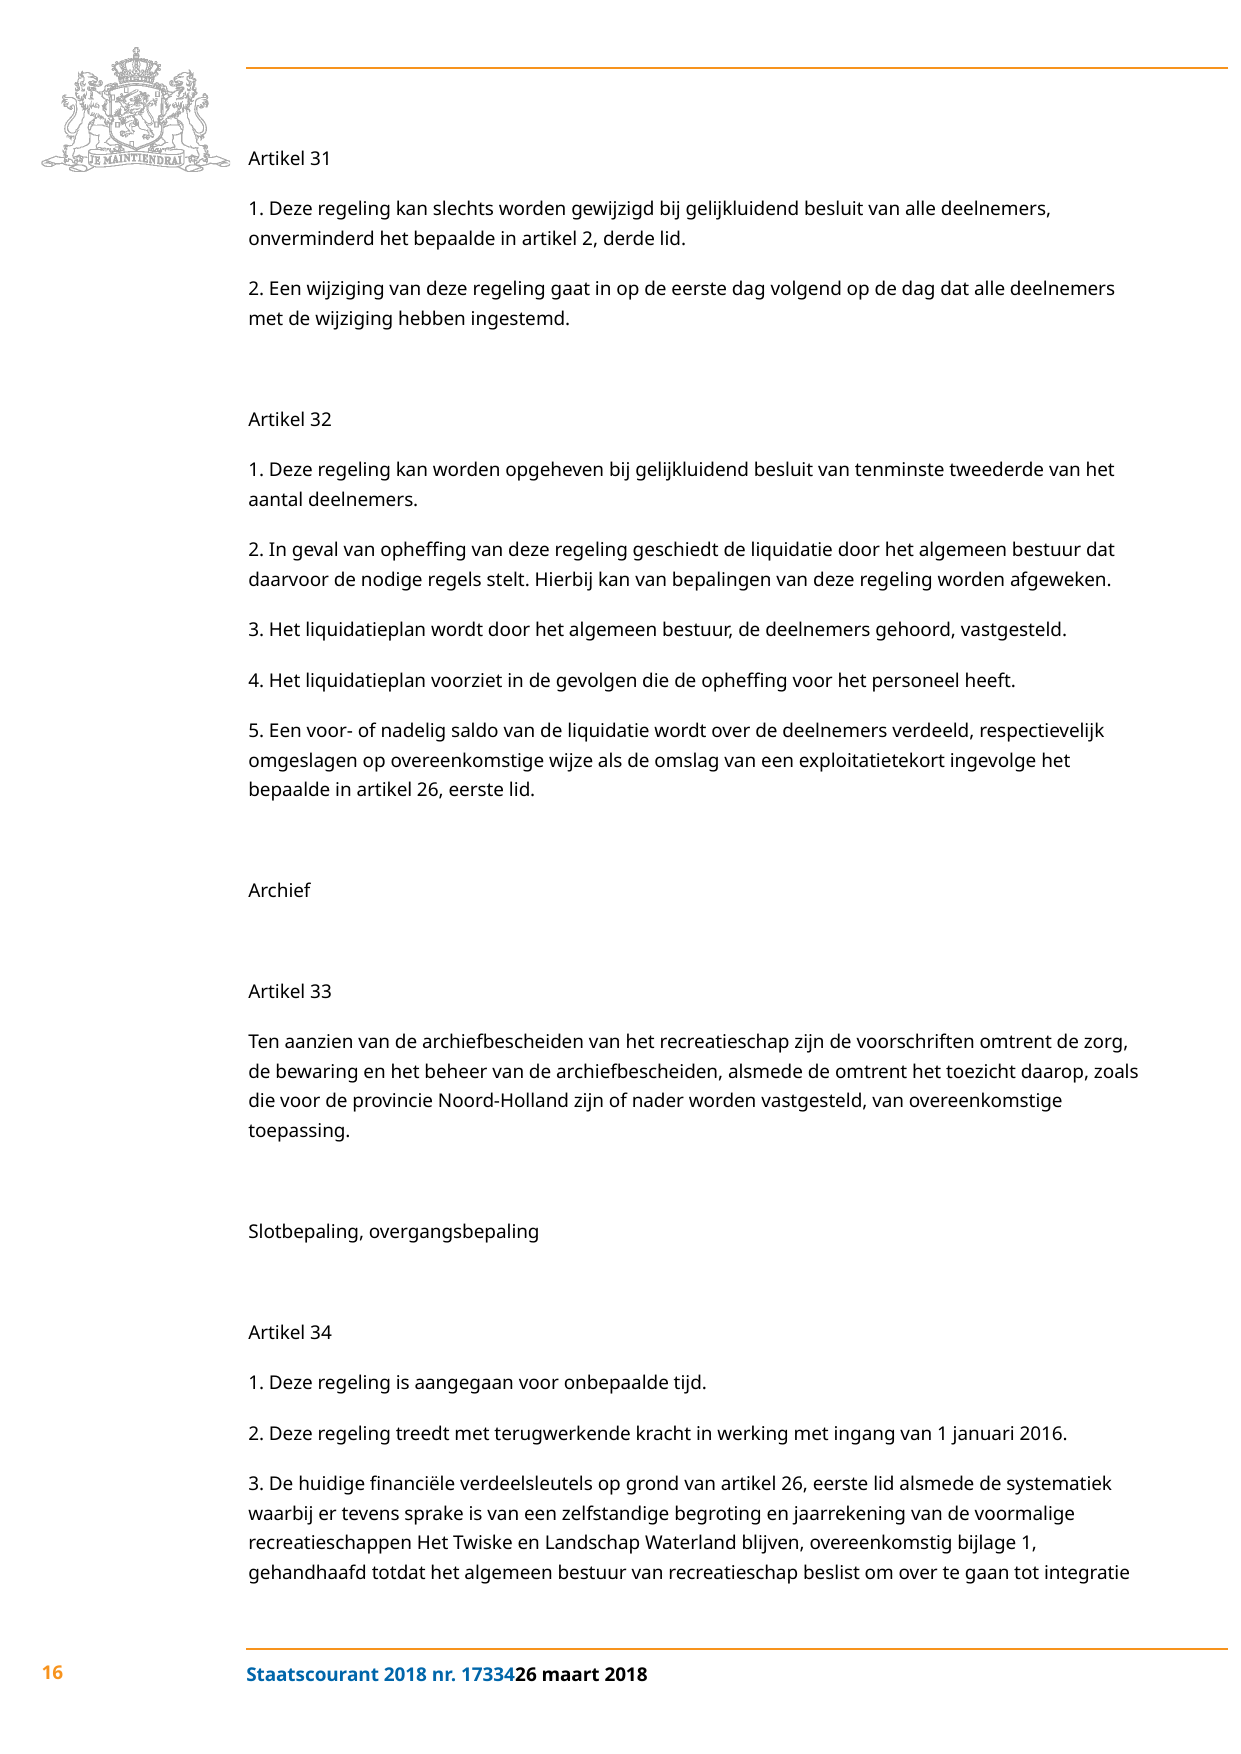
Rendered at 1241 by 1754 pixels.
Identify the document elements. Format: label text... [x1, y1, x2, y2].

picture [41, 47, 231, 172]
text 2. Een wijziging van deze regeling gaat in op de eerste dag volgend op de dag dat alle deelnemers met de wijziging hebben ingestemd. [248, 276, 1152, 331]
text 1. Deze regeling kan worden opgeheven bij gelijkluidend besluit van tenminste tweederde van het aantal deelnemers. [248, 456, 1152, 512]
text Artikel 33 [248, 978, 1152, 1004]
text 1. Deze regeling is aangegaan voor onbepaalde tijd. [248, 1369, 1152, 1395]
text Artikel 31 [248, 145, 1152, 171]
text Artikel 32 [248, 406, 1152, 432]
text Archief [248, 877, 1152, 903]
text Slotbepaling, overgangsbepaling [248, 1218, 1152, 1244]
text Ten aanzien van de archiefbescheiden van het recreatieschap zijn de voorschriften omtrent de zorg, de bewaring en het beheer van de archiefbescheiden, alsmede de omtrent het toezicht daarop, zoals die voor de provincie Noord-Holland zijn of nader worden vastgesteld, van overeenkomstige toepassing. [248, 1028, 1152, 1143]
text 3. De huidige financiële verdeelsleutels op grond van artikel 26, eerste lid alsmede de systematiek waarbij er tevens sprake is van een zelfstandige begroting en jaarrekening van de voormalige recreatieschappen Het Twiske en Landschap Waterland blijven, overeenkomstig bijlage 1, gehandhaafd totdat het algemeen bestuur van recreatieschap beslist om over te gaan tot integratie [248, 1470, 1152, 1585]
text 3. Het liquidatieplan wordt door het algemeen bestuur, de deelnemers gehoord, vastgesteld. [248, 616, 1152, 642]
text 2. In geval van opheffing van deze regeling geschiedt de liquidatie door het algemeen bestuur dat daarvoor de nodige regels stelt. Hierbij kan van bepalingen van deze regeling worden afgeweken. [248, 536, 1152, 592]
text 5. Een voor- of nadelig saldo van de liquidatie wordt over de deelnemers verdeeld, respectievelijk omgeslagen op overeenkomstige wijze als de omslag van een exploitatietekort ingevolge het bepaalde in artikel 26, eerste lid. [248, 717, 1152, 802]
text 2. Deze regeling treedt met terugwerkende kracht in werking met ingang van 1 januari 2016. [248, 1420, 1152, 1446]
text Artikel 34 [248, 1319, 1152, 1345]
text 1. Deze regeling kan slechts worden gewijzigd bij gelijkluidend besluit van alle deelnemers, onverminderd het bepaalde in artikel 2, derde lid. [248, 196, 1152, 251]
text 4. Het liquidatieplan voorziet in de gevolgen die de opheffing voor het personeel heeft. [248, 667, 1152, 693]
